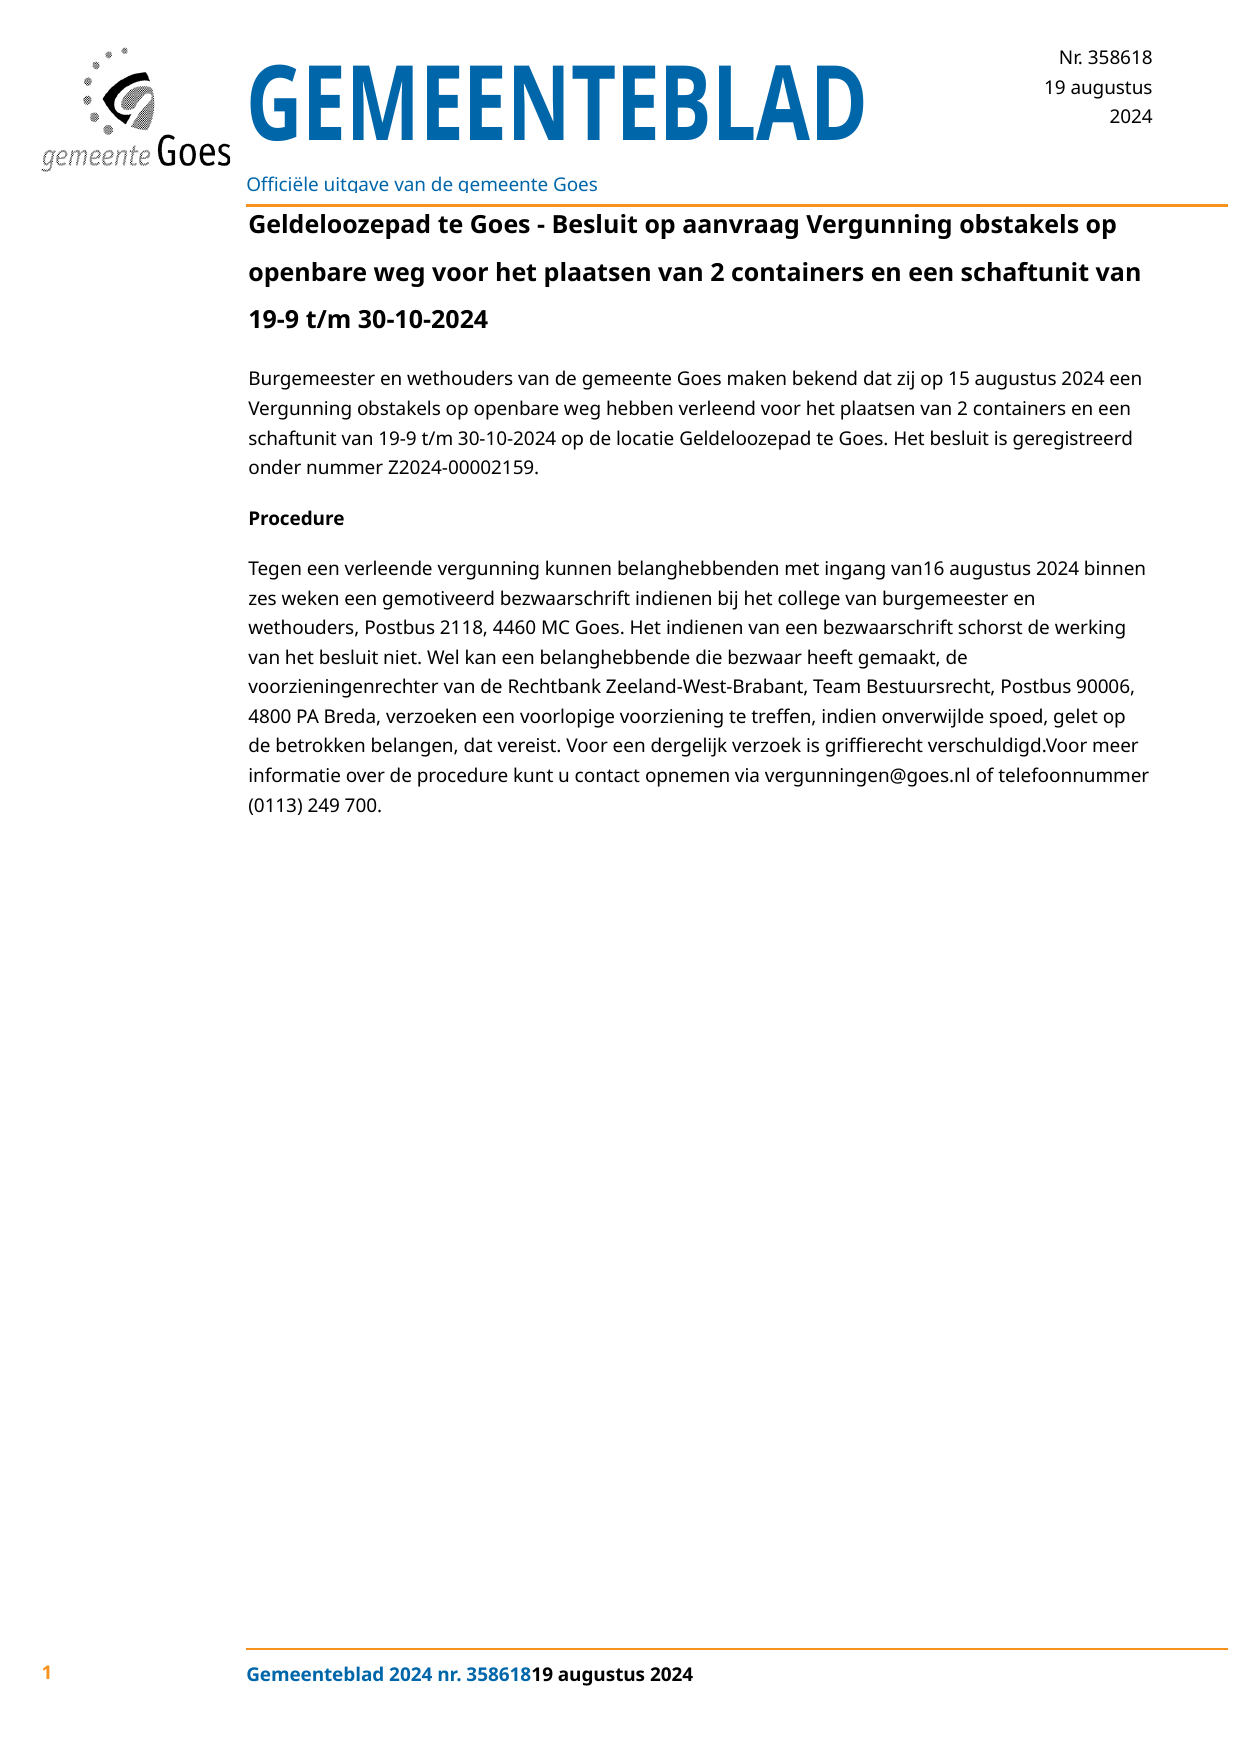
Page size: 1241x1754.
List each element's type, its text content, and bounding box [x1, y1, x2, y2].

text Procedure [248, 505, 1152, 530]
picture [41, 47, 231, 172]
text Tegen een verleende vergunning kunnen belanghebbenden met ingang van16 augustus 2024 binnen zes weken een gemotiveerd bezwaarschrift indienen bij het college van burgemeester en wethouders, Postbus 2118, 4460 MC Goes. Het indienen van een bezwaarschrift schorst de werking van het besluit niet. Wel kan een belanghebbende die bezwaar heeft gemaakt, de voorzieningenrechter van de Rechtbank Zeeland-West-Brabant, Team Bestuursrecht, Postbus 90006, 4800 PA Breda, verzoeken een voorlopige voorziening te treffen, indien onverwijlde spoed, gelet op de betrokken belangen, dat vereist. Voor een dergelijk verzoek is griffierecht verschuldigd.Voor meer informatie over de procedure kunt u contact opnemen via vergunningen@goes.nl of telefoonnummer (0113) 249 700. [248, 555, 1152, 817]
text Geldeloozepad te Goes - Besluit op aanvraag Vergunning obstakels op openbare weg voor het plaatsen van 2 containers en een schaftunit van 19-9 t/m 30-10-2024 [248, 207, 1152, 336]
text Burgemeester en wethouders van de gemeente Goes maken bekend dat zij op 15 augustus 2024 een Vergunning obstakels op openbare weg hebben verleend voor het plaatsen van 2 containers en een schaftunit van 19-9 t/m 30-10-2024 op de locatie Geldeloozepad te Goes. Het besluit is geregistreerd onder nummer Z2024-00002159. [248, 366, 1152, 480]
